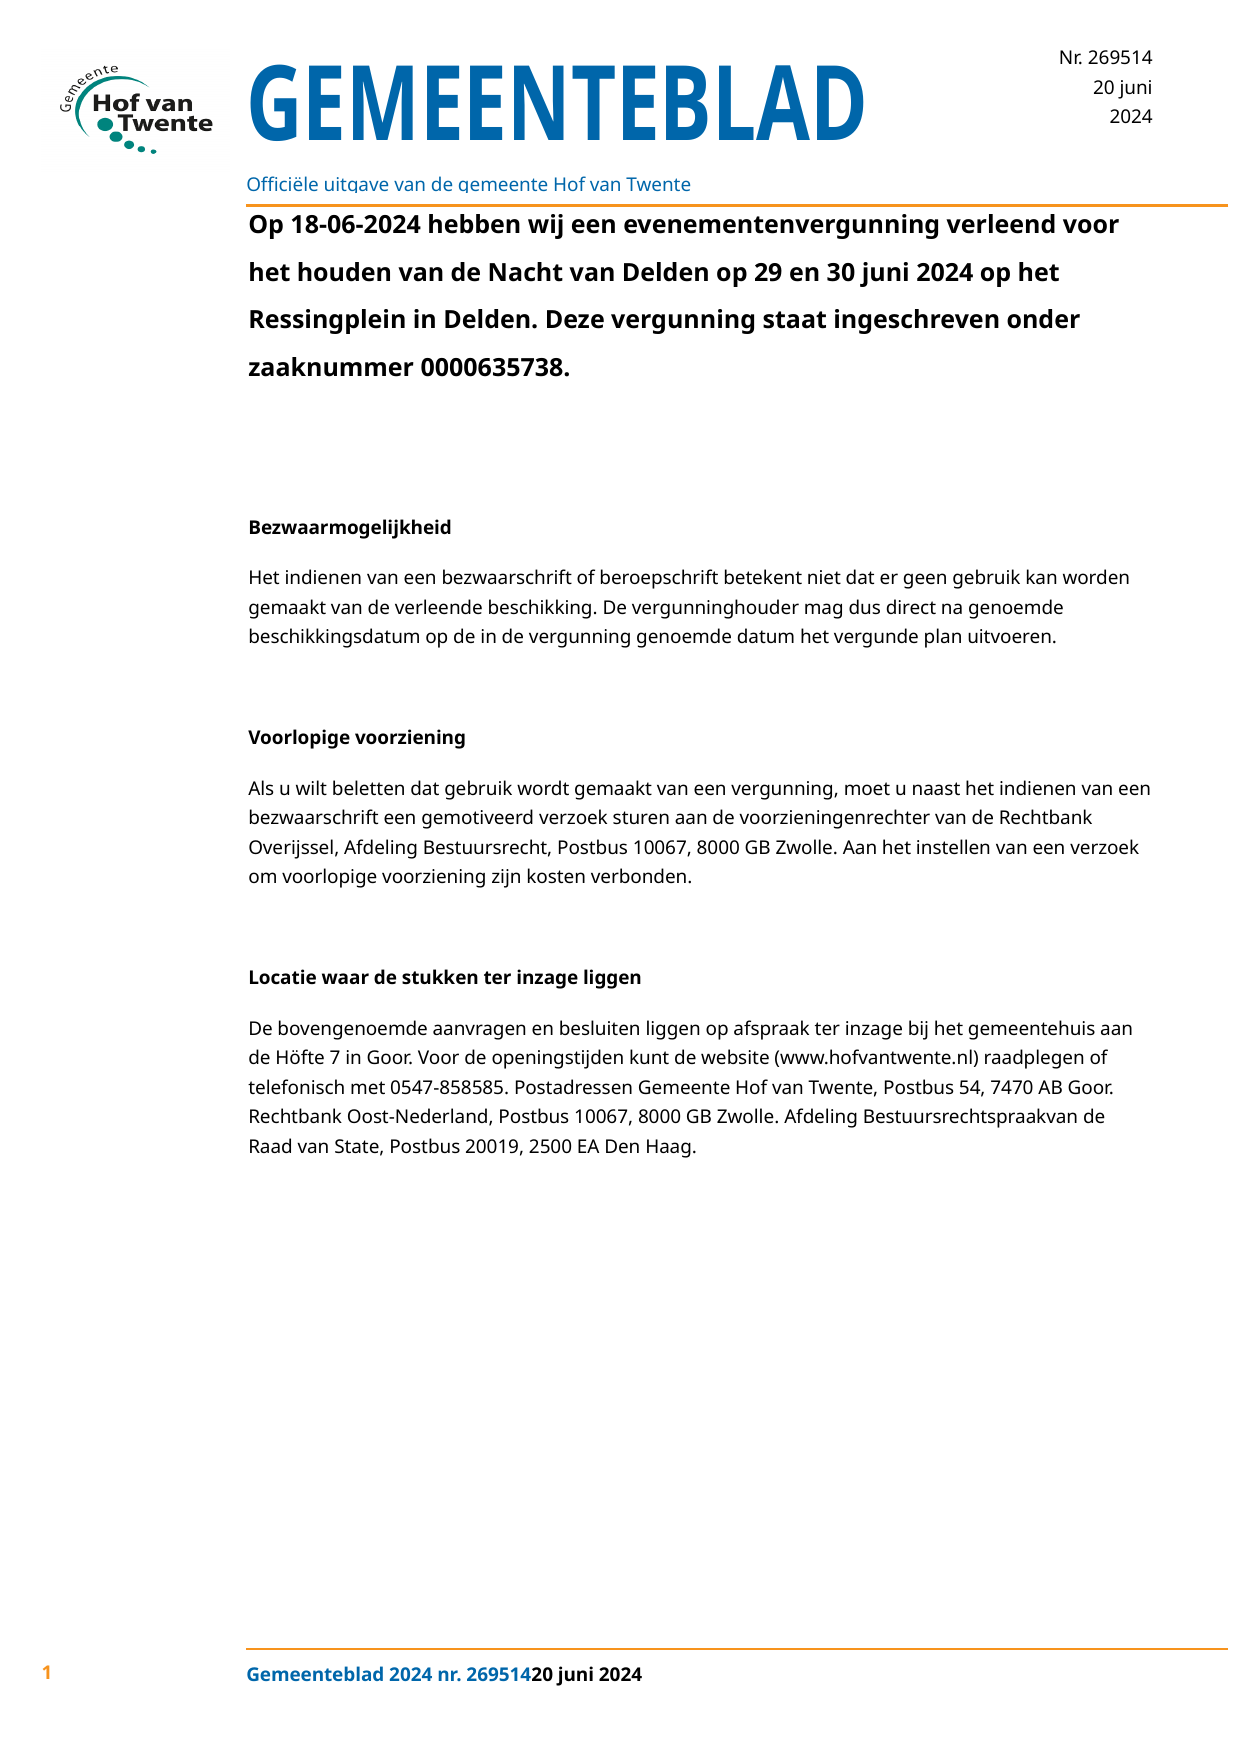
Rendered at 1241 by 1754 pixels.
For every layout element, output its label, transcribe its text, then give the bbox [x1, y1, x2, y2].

text Bezwaarmogelijkheid [248, 514, 1152, 540]
text Locatie waar de stukken ter inzage liggen [248, 964, 1152, 990]
picture [41, 47, 231, 172]
text Op 18-06-2024 hebben wij een evenementenvergunning verleend voor het houden van de Nacht van Delden op 29 en 30 juni 2024 op het Ressingplein in Delden. Deze vergunning staat ingeschreven onder zaaknummer 0000635738. [248, 207, 1152, 384]
text Voorlopige voorziening [248, 724, 1152, 750]
text De bovengenoemde aanvragen en besluiten liggen op afspraak ter inzage bij het gemeentehuis aan de Höfte 7 in Goor. Voor de openingstijden kunt de website (www.hofvantwente.nl) raadplegen of telefonisch met 0547-858585. Postadressen Gemeente Hof van Twente, Postbus 54, 7470 AB Goor. Rechtbank Oost-Nederland, Postbus 10067, 8000 GB Zwolle. Afdeling Bestuursrechtspraakvan de Raad van State, Postbus 20019, 2500 EA Den Haag. [248, 1015, 1152, 1159]
text Als u wilt beletten dat gebruik wordt gemaakt van een vergunning, moet u naast het indienen van een bezwaarschrift een gemotiveerd verzoek sturen aan de voorzieningenrechter van de Rechtbank Overijssel, Afdeling Bestuursrecht, Postbus 10067, 8000 GB Zwolle. Aan het instellen van een verzoek om voorlopige voorziening zijn kosten verbonden. [248, 775, 1152, 889]
text Het indienen van een bezwaarschrift of beroepschrift betekent niet dat er geen gebruik kan worden gemaakt van de verleende beschikking. De vergunninghouder mag dus direct na genoemde beschikkingsdatum op de in de vergunning genoemde datum het vergunde plan uitvoeren. [248, 564, 1152, 649]
